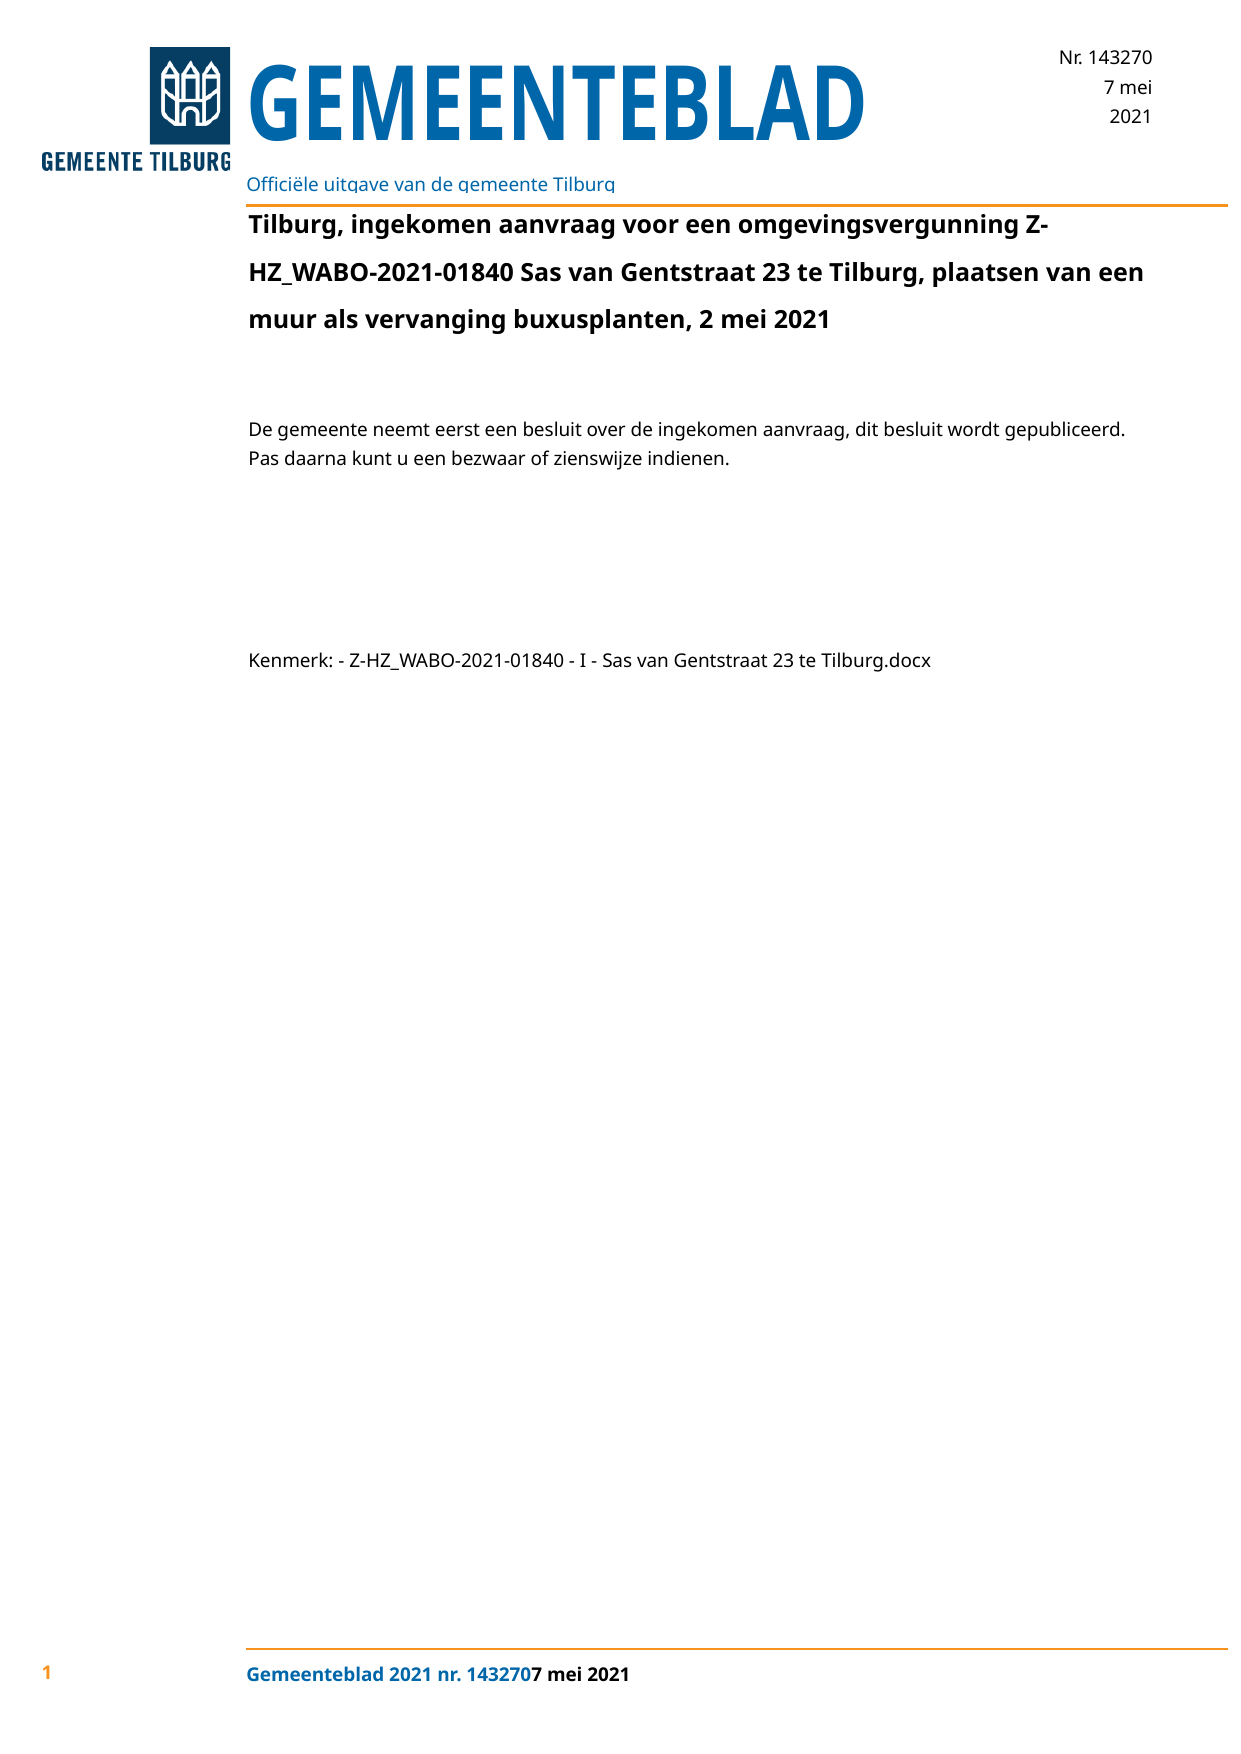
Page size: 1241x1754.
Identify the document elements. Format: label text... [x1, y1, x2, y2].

text De gemeente neemt eerst een besluit over de ingekomen aanvraag, dit besluit wordt gepubliceerd. Pas daarna kunt u een bezwaar of zienswijze indienen. [248, 416, 1152, 471]
picture [41, 47, 231, 172]
text Kenmerk: - Z-HZ_WABO-2021-01840 - I - Sas van Gentstraat 23 te Tilburg.docx [248, 647, 1152, 673]
text Tilburg, ingekomen aanvraag voor een omgevingsvergunning Z-HZ_WABO-2021-01840 Sas van Gentstraat 23 te Tilburg, plaatsen van een muur als vervanging buxusplanten, 2 mei 2021 [248, 207, 1152, 336]
